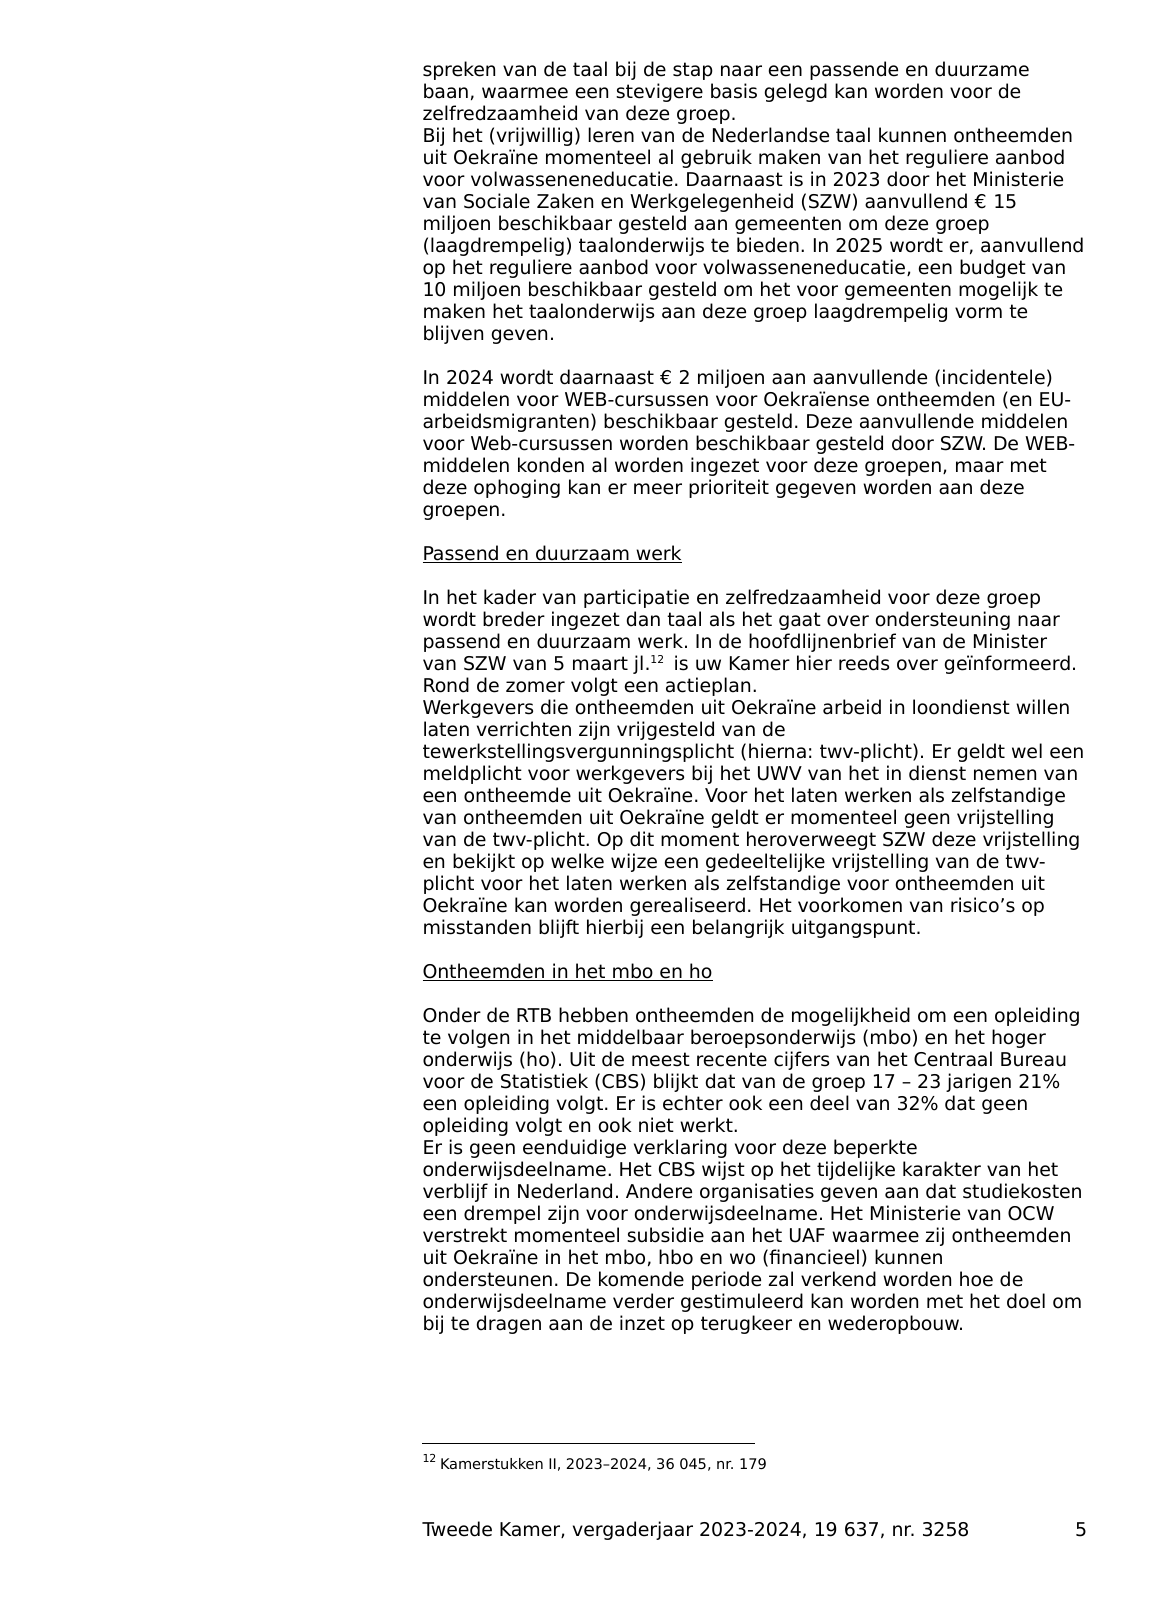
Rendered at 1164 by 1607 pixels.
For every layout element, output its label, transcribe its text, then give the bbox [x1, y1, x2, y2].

text Er is geen eenduidige verklaring voor deze beperkte onderwijsdeelname. Het CBS wijst op het tijdelijke karakter van het verblijf in Nederland. Andere organisaties geven aan dat studiekosten een drempel zijn voor onderwijsdeelname. Het Ministerie van OCW verstrekt momenteel subsidie aan het UAF waarmee zij ontheemden uit Oekraïne in het mbo, hbo en wo (financieel) kunnen ondersteunen. De komende periode zal verkend worden hoe de onderwijsdeelname verder gestimuleerd kan worden met het doel om bij te dragen aan de inzet op terugkeer en wederopbouw. [422, 1137, 1087, 1335]
text Onder de RTB hebben ontheemden de mogelijkheid om een opleiding te volgen in het middelbaar beroepsonderwijs (mbo) en het hoger onderwijs (ho). Uit de meest recente cijfers van het Centraal Bureau voor de Statistiek (CBS) blijkt dat van de groep 17 – 23 jarigen 21% een opleiding volgt. Er is echter ook een deel van 32% dat geen opleiding volgt en ook niet werkt. [422, 1005, 1087, 1137]
subtitle Passend en duurzaam werk [422, 543, 1087, 565]
text spreken van de taal bij de stap naar een passende en duurzame baan, waarmee een stevigere basis gelegd kan worden voor de zelfredzaamheid van deze groep. [422, 59, 1087, 125]
text In het kader van participatie en zelfredzaamheid voor deze groep wordt breder ingezet dan taal als het gaat over ondersteuning naar passend en duurzaam werk. In de hoofdlijnenbrief van de Minister van SZW van 5 maart jl. is uw Kamer hier reeds over geïnformeerd. Rond de zomer volgt een actieplan. [422, 587, 1087, 697]
subtitle Ontheemden in het mbo en ho [422, 961, 1087, 983]
text In 2024 wordt daarnaast € 2 miljoen aan aanvullende (incidentele) middelen voor WEB-cursussen voor Oekraïense ontheemden (en EU-arbeidsmigranten) beschikbaar gesteld. Deze aanvullende middelen voor Web-cursussen worden beschikbaar gesteld door SZW. De WEB-middelen konden al worden ingezet voor deze groepen, maar met deze ophoging kan er meer prioriteit gegeven worden aan deze groepen. [422, 367, 1087, 521]
text Kamerstukken II, 2023–2024, 36 045, nr. 179 [422, 1452, 1087, 1474]
text Bij het (vrijwillig) leren van de Nederlandse taal kunnen ontheemden uit Oekraïne momenteel al gebruik maken van het reguliere aanbod voor volwasseneneducatie. Daarnaast is in 2023 door het Ministerie van Sociale Zaken en Werkgelegenheid (SZW) aanvullend € 15 miljoen beschikbaar gesteld aan gemeenten om deze groep (laagdrempelig) taalonderwijs te bieden. In 2025 wordt er, aanvullend op het reguliere aanbod voor volwasseneneducatie, een budget van 10 miljoen beschikbaar gesteld om het voor gemeenten mogelijk te maken het taalonderwijs aan deze groep laagdrempelig vorm te blijven geven. [422, 125, 1087, 345]
text Werkgevers die ontheemden uit Oekraïne arbeid in loondienst willen laten verrichten zijn vrijgesteld van de tewerkstellingsvergunningsplicht (hierna: twv-plicht). Er geldt wel een meldplicht voor werkgevers bij het UWV van het in dienst nemen van een ontheemde uit Oekraïne. Voor het laten werken als zelfstandige van ontheemden uit Oekraïne geldt er momenteel geen vrijstelling van de twv-plicht. Op dit moment heroverweegt SZW deze vrijstelling en bekijkt op welke wijze een gedeeltelijke vrijstelling van de twv-plicht voor het laten werken als zelfstandige voor ontheemden uit Oekraïne kan worden gerealiseerd. Het voorkomen van risico’s op misstanden blijft hierbij een belangrijk uitgangspunt. [422, 697, 1087, 939]
